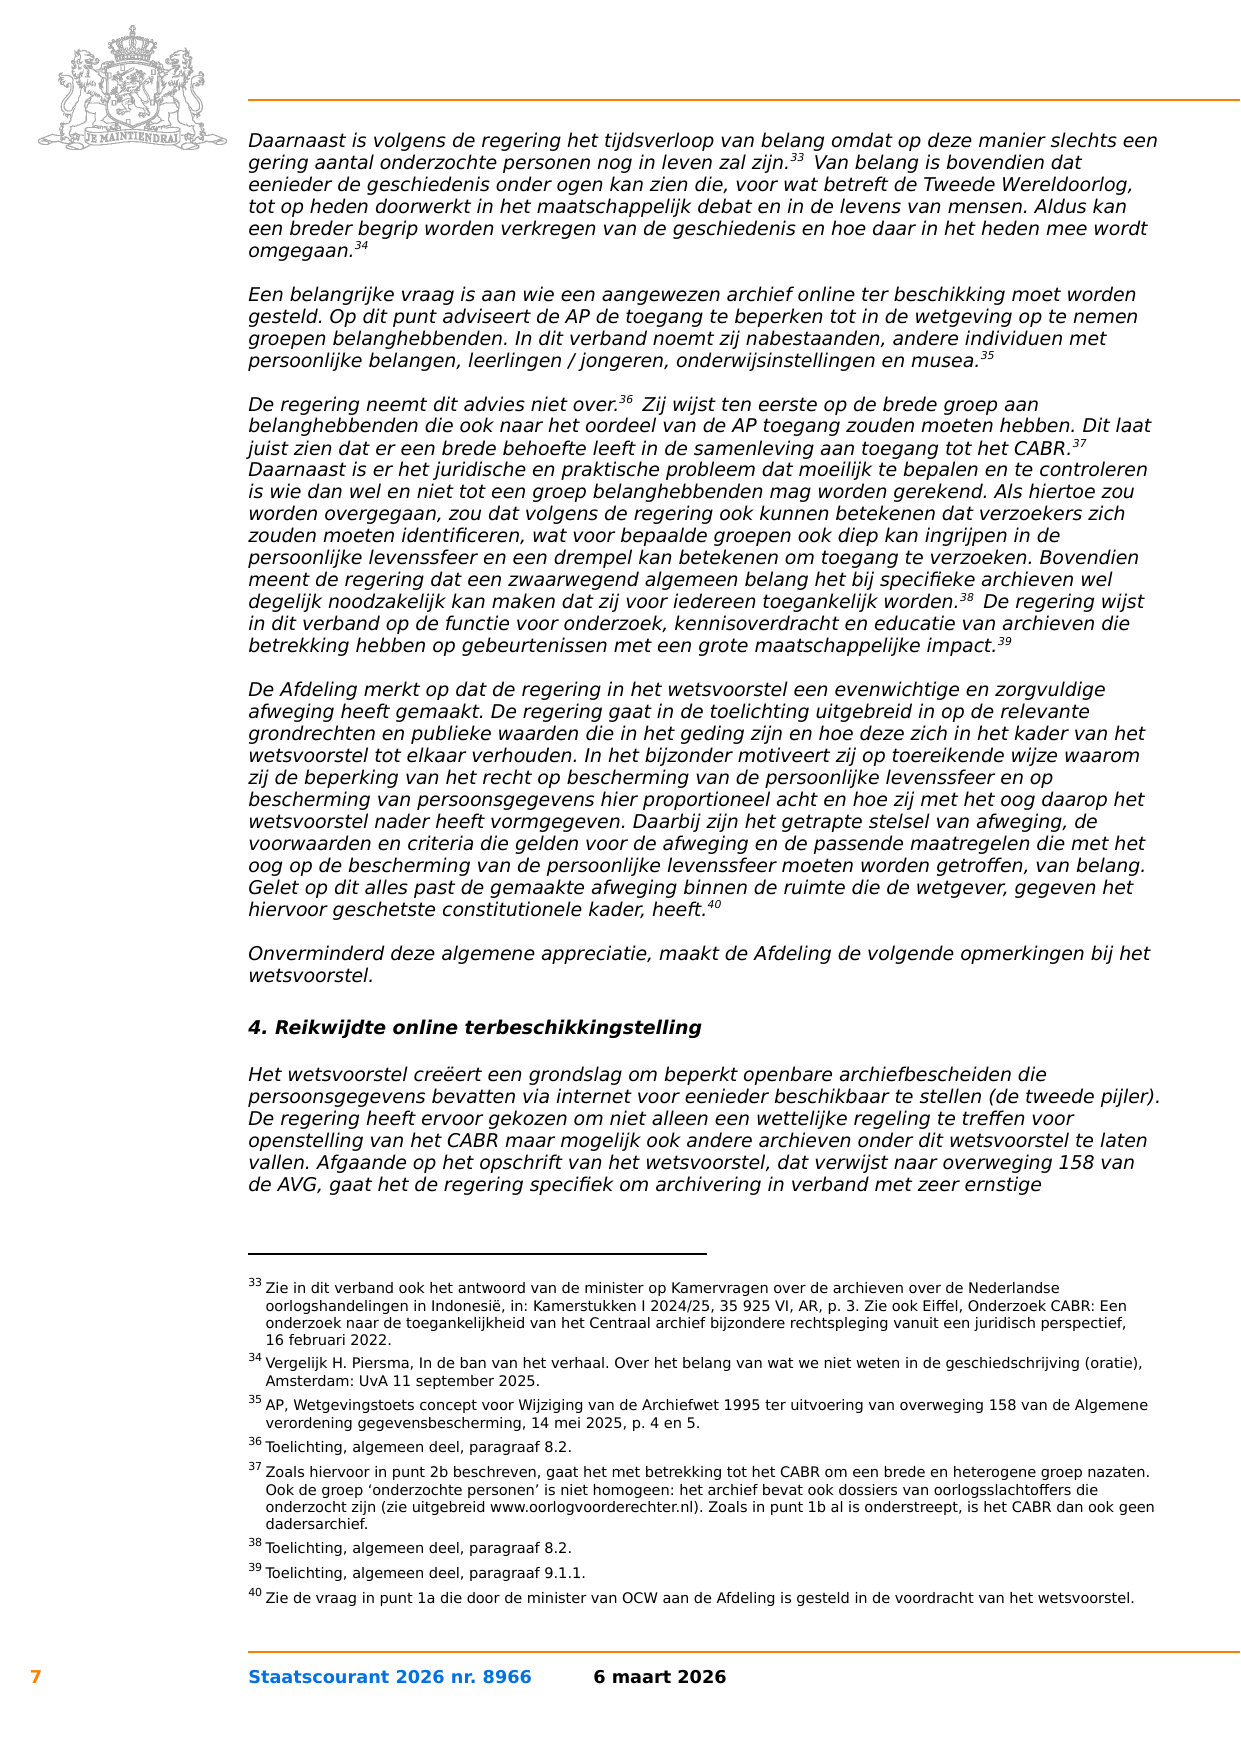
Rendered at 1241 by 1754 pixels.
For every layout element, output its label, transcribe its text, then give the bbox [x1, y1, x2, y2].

text Toelichting, algemeen deel, paragraaf 8.2. [248, 1435, 1163, 1457]
text Het wetsvoorstel creëert een grondslag om beperkt openbare archiefbescheiden die persoonsgegevens bevatten via internet voor eenieder beschikbaar te stellen (de tweede pijler). De regering heeft ervoor gekozen om niet alleen een wettelijke regeling te treffen voor openstelling van het CABR maar mogelijk ook andere archieven onder dit wetsvoorstel te laten vallen. Afgaande op het opschrift van het wetsvoorstel, dat verwijst naar overweging 158 van de AVG, gaat het de regering specifiek om archivering in verband met zeer ernstige [248, 1064, 1163, 1196]
picture [38, 25, 227, 150]
text Daarnaast is volgens de regering het tijdsverloop van belang omdat op deze manier slechts een gering aantal onderzochte personen nog in leven zal zijn. Van belang is bovendien dat eenieder de geschiedenis onder ogen kan zien die, voor wat betreft de Tweede Wereldoorlog, tot op heden doorwerkt in het maatschappelijk debat en in de levens van mensen. Aldus kan een breder begrip worden verkregen van de geschiedenis en hoe daar in het heden mee wordt omgegaan. [248, 130, 1163, 262]
text Vergelijk H. Piersma, In de ban van het verhaal. Over het belang van wat we niet weten in de geschiedschrijving (oratie), Amsterdam: UvA 11 september 2025. [248, 1351, 1163, 1390]
text Zie in dit verband ook het antwoord van de minister op Kamervragen over de archieven over de Nederlandse oorlogshandelingen in Indonesië, in: Kamerstukken I 2024/25, 35 925 VI, AR, p. 3. Zie ook Eiffel, Onderzoek CABR: Een onderzoek naar de toegankelijkheid van het Centraal archief bijzondere rechtspleging vanuit een juridisch perspectief, 16 februari 2022. [248, 1276, 1163, 1348]
text Toelichting, algemeen deel, paragraaf 8.2. [248, 1536, 1163, 1558]
text AP, Wetgevingstoets concept voor Wijziging van de Archiefwet 1995 ter uitvoering van overweging 158 van de Algemene verordening gegevensbescherming, 14 mei 2025, p. 4 en 5. [248, 1393, 1163, 1432]
text Toelichting, algemeen deel, paragraaf 9.1.1. [248, 1561, 1163, 1583]
text Zoals hiervoor in punt 2b beschreven, gaat het met betrekking tot het CABR om een brede en heterogene groep nazaten. Ook de groep ‘onderzochte personen’ is niet homogeen: het archief bevat ook dossiers van oorlogsslachtoffers die onderzocht zijn (zie uitgebreid www.oorlogvoorderechter.nl). Zoals in punt 1b al is onderstreept, is het CABR dan ook geen dadersarchief. [248, 1460, 1163, 1533]
text Onverminderd deze algemene appreciatie, maakt de Afdeling de volgende opmerkingen bij het wetsvoorstel. [248, 943, 1163, 987]
subtitle 4. Reikwijdte online terbeschikkingstelling [248, 1017, 1163, 1039]
text De Afdeling merkt op dat de regering in het wetsvoorstel een evenwichtige en zorgvuldige afweging heeft gemaakt. De regering gaat in de toelichting uitgebreid in op de relevante grondrechten en publieke waarden die in het geding zijn en hoe deze zich in het kader van het wetsvoorstel tot elkaar verhouden. In het bijzonder motiveert zij op toereikende wijze waarom zij de beperking van het recht op bescherming van de persoonlijke levenssfeer en op bescherming van persoonsgegevens hier proportioneel acht en hoe zij met het oog daarop het wetsvoorstel nader heeft vormgegeven. Daarbij zijn het getrapte stelsel van afweging, de voorwaarden en criteria die gelden voor de afweging en de passende maatregelen die met het oog op de bescherming van de persoonlijke levenssfeer moeten worden getroffen, van belang. Gelet op dit alles past de gemaakte afweging binnen de ruimte die de wetgever, gegeven het hiervoor geschetste constitutionele kader, heeft. [248, 679, 1163, 921]
text De regering neemt dit advies niet over. Zij wijst ten eerste op de brede groep aan belanghebbenden die ook naar het oordeel van de AP toegang zouden moeten hebben. Dit laat juist zien dat er een brede behoefte leeft in de samenleving aan toegang tot het CABR. Daarnaast is er het juridische en praktische probleem dat moeilijk te bepalen en te controleren is wie dan wel en niet tot een groep belanghebbenden mag worden gerekend. Als hiertoe zou worden overgegaan, zou dat volgens de regering ook kunnen betekenen dat verzoekers zich zouden moeten identificeren, wat voor bepaalde groepen ook diep kan ingrijpen in de persoonlijke levenssfeer en een drempel kan betekenen om toegang te verzoeken. Bovendien meent de regering dat een zwaarwegend algemeen belang het bij specifieke archieven wel degelijk noodzakelijk kan maken dat zij voor iedereen toegankelijk worden. De regering wijst in dit verband op de functie voor onderzoek, kennisoverdracht en educatie van archieven die betrekking hebben op gebeurtenissen met een grote maatschappelijke impact. [248, 393, 1163, 657]
text Een belangrijke vraag is aan wie een aangewezen archief online ter beschikking moet worden gesteld. Op dit punt adviseert de AP de toegang te beperken tot in de wetgeving op te nemen groepen belanghebbenden. In dit verband noemt zij nabestaanden, andere individuen met persoonlijke belangen, leerlingen / jongeren, onderwijsinstellingen en musea. [248, 284, 1163, 372]
text Zie de vraag in punt 1a die door de minister van OCW aan de Afdeling is gesteld in de voordracht van het wetsvoorstel. [248, 1586, 1163, 1608]
